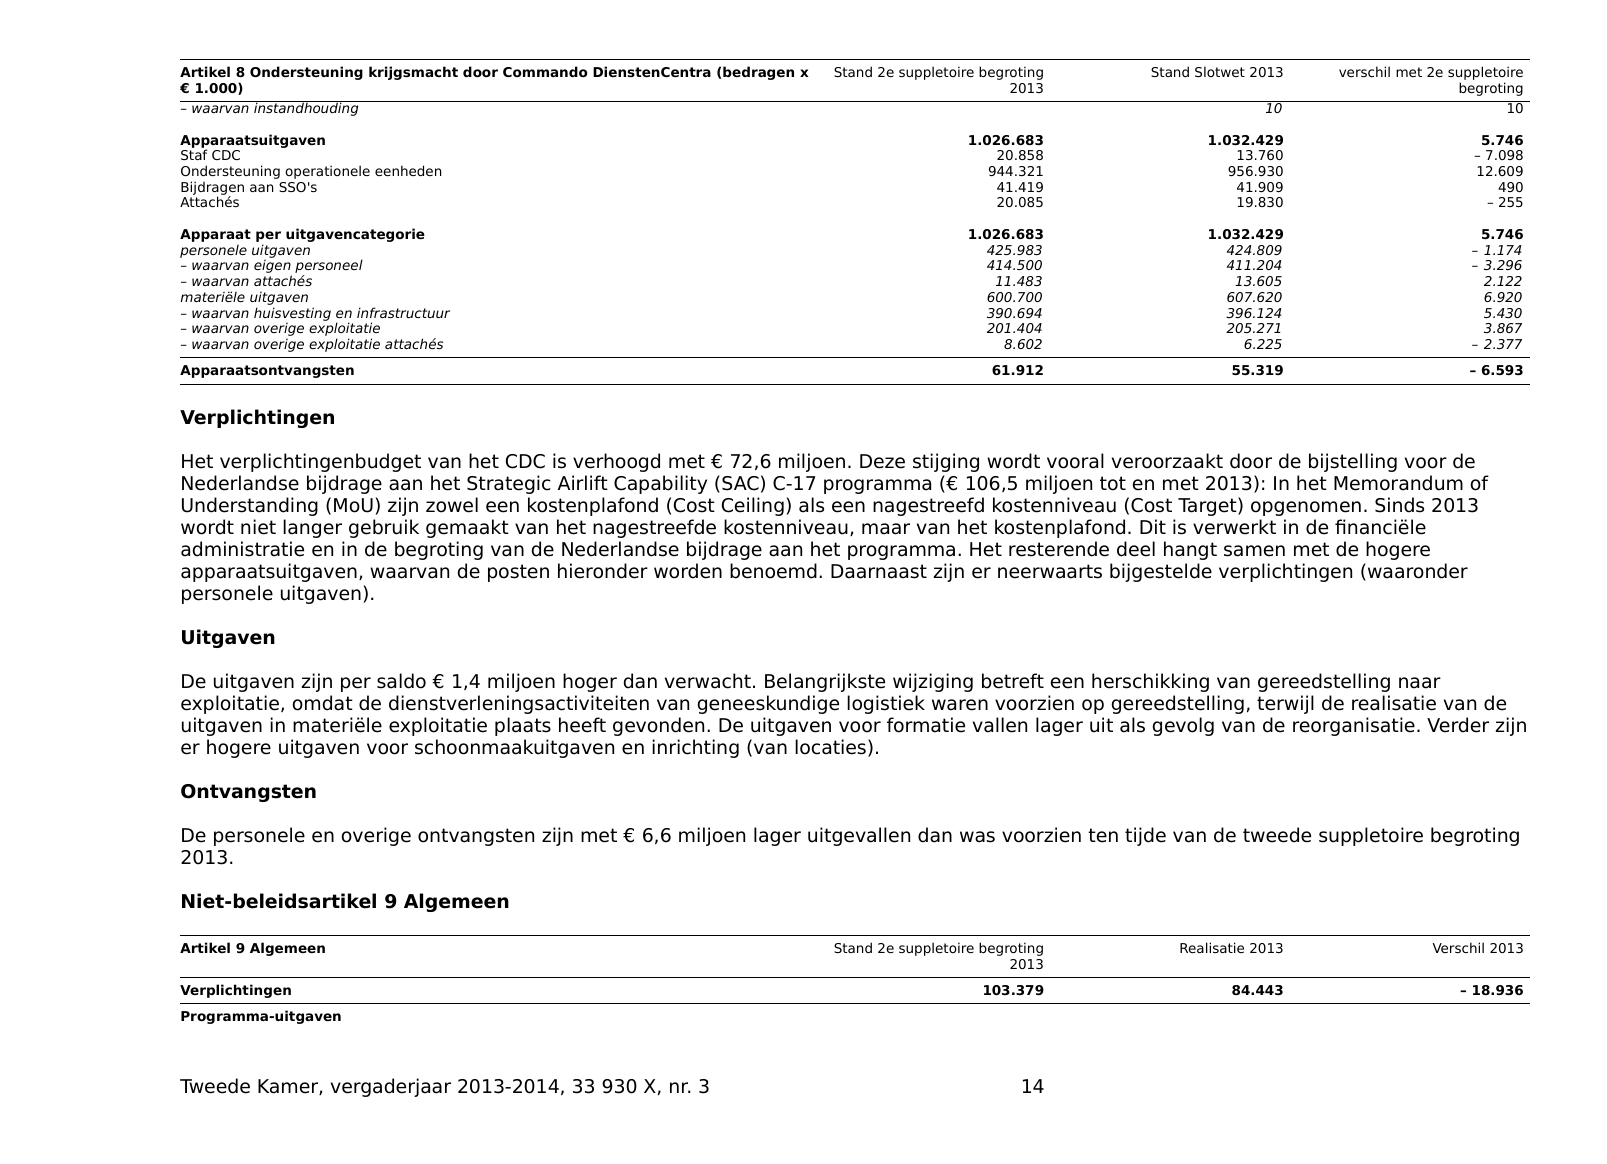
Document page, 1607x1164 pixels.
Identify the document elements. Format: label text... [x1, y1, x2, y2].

table_cell 1.032.429 [1050, 133, 1289, 148]
table_cell [180, 117, 810, 132]
table_cell 1.026.683 [810, 227, 1050, 242]
table_cell [1050, 117, 1289, 132]
table_cell 10 [1050, 102, 1289, 117]
table_cell [810, 211, 1050, 227]
table_cell 201.404 [810, 321, 1050, 337]
table_cell materiële uitgaven [180, 290, 810, 305]
table_header Stand 2e suppletoire begroting 2013 [810, 936, 1050, 977]
table_cell 607.620 [1050, 290, 1289, 305]
table_header Artikel 8 Ondersteuning krijgsmacht door Commando DienstenCentra (bedragen x € 1.000) [180, 60, 810, 101]
table_header Stand 2e suppletoire begroting 2013 [810, 60, 1050, 101]
table_cell 8.602 [810, 337, 1050, 357]
table_cell 944.321 [810, 164, 1050, 179]
table_cell 1.032.429 [1050, 227, 1289, 242]
table_cell 11.483 [810, 274, 1050, 290]
table_cell 424.809 [1050, 243, 1289, 258]
table_cell Staf CDC [180, 148, 810, 164]
table_header Verschil 2013 [1290, 936, 1529, 977]
table_cell [810, 102, 1050, 117]
table_cell 12.609 [1290, 164, 1529, 179]
table_cell 600.700 [810, 290, 1050, 305]
table_cell 411.204 [1050, 258, 1289, 274]
table_cell – 2.377 [1290, 337, 1529, 357]
table_header Stand Slotwet 2013 [1050, 60, 1289, 101]
table_cell 20.085 [810, 195, 1050, 211]
table_cell Programma-uitgaven [180, 1004, 810, 1025]
table_cell Verplichtingen [180, 978, 810, 1003]
subtitle Uitgaven [180, 627, 1529, 649]
table_cell 5.430 [1290, 305, 1529, 321]
table_cell 5.746 [1290, 133, 1529, 148]
table_cell – waarvan instandhouding [180, 102, 810, 117]
table_cell 13.605 [1050, 274, 1289, 290]
table_cell 390.694 [810, 305, 1050, 321]
text Het verplichtingenbudget van het CDC is verhoogd met € 72,6 miljoen. Deze stijging wordt vooral veroorzaakt door de bijstelling voor de Nederlandse bijdrage aan het Strategic Airlift Capability (SAC) C-17 programma (€ 106,5 miljoen tot en met 2013): In het Memorandum of Understanding (MoU) zijn zowel een kostenplafond (Cost Ceiling) als een nagestreefd kostenniveau (Cost Target) opgenomen. Sinds 2013 wordt niet langer gebruik gemaakt van het nagestreefde kostenniveau, maar van het kostenplafond. Dit is verwerkt in de financiële administratie en in de begroting van de Nederlandse bijdrage aan het programma. Het resterende deel hangt samen met de hogere apparaatsuitgaven, waarvan de posten hieronder worden benoemd. Daarnaast zijn er neerwaarts bijgestelde verplichtingen (waaronder personele uitgaven). [180, 451, 1529, 605]
table_cell 10 [1290, 102, 1529, 117]
table_cell – 255 [1290, 195, 1529, 211]
table_cell 41.909 [1050, 180, 1289, 195]
table_cell 956.930 [1050, 164, 1289, 179]
table_cell Apparaatsontvangsten [180, 358, 810, 383]
table_cell personele uitgaven [180, 243, 810, 258]
table_cell 414.500 [810, 258, 1050, 274]
table_cell – waarvan overige exploitatie attachés [180, 337, 810, 357]
table_cell 5.746 [1290, 227, 1529, 242]
table_cell 425.983 [810, 243, 1050, 258]
table_header verschil met 2e suppletoire begroting [1290, 60, 1529, 101]
table_cell Apparaatsuitgaven [180, 133, 810, 148]
table_cell 205.271 [1050, 321, 1289, 337]
subtitle Niet-beleidsartikel 9 Algemeen [180, 891, 1529, 913]
table_header Artikel 9 Algemeen [180, 936, 810, 977]
table_cell 6.225 [1050, 337, 1289, 357]
table_cell 490 [1290, 180, 1529, 195]
table_cell [810, 117, 1050, 132]
table_cell – 18.936 [1290, 978, 1529, 1003]
table_cell – 7.098 [1290, 148, 1529, 164]
table_cell [1290, 1004, 1529, 1025]
table_cell 41.419 [810, 180, 1050, 195]
table_cell – waarvan attachés [180, 274, 810, 290]
subtitle Ontvangsten [180, 781, 1529, 803]
table_cell Apparaat per uitgavencategorie [180, 227, 810, 242]
table_cell 1.026.683 [810, 133, 1050, 148]
table_cell 103.379 [810, 978, 1050, 1003]
table_cell 2.122 [1290, 274, 1529, 290]
table_cell – waarvan huisvesting en infrastructuur [180, 305, 810, 321]
table_cell 19.830 [1050, 195, 1289, 211]
table_cell 61.912 [810, 358, 1050, 383]
subtitle Verplichtingen [180, 407, 1529, 429]
table_cell Attachés [180, 195, 810, 211]
table_cell – 3.296 [1290, 258, 1529, 274]
table_cell 6.920 [1290, 290, 1529, 305]
table_cell [1050, 211, 1289, 227]
table_cell Bijdragen aan SSO's [180, 180, 810, 195]
table_cell 13.760 [1050, 148, 1289, 164]
text De personele en overige ontvangsten zijn met € 6,6 miljoen lager uitgevallen dan was voorzien ten tijde van de tweede suppletoire begroting 2013. [180, 825, 1529, 869]
table_cell 3.867 [1290, 321, 1529, 337]
table_cell 84.443 [1050, 978, 1289, 1003]
table_cell – 6.593 [1290, 358, 1529, 383]
table_cell [1290, 211, 1529, 227]
table_cell 55.319 [1050, 358, 1289, 383]
table_cell [180, 211, 810, 227]
text De uitgaven zijn per saldo € 1,4 miljoen hoger dan verwacht. Belangrijkste wijziging betreft een herschikking van gereedstelling naar exploitatie, omdat de dienstverleningsactiviteiten van geneeskundige logistiek waren voorzien op gereedstelling, terwijl de realisatie van de uitgaven in materiële exploitatie plaats heeft gevonden. De uitgaven voor formatie vallen lager uit als gevolg van de reorganisatie. Verder zijn er hogere uitgaven voor schoonmaakuitgaven en inrichting (van locaties). [180, 671, 1529, 759]
table_cell 396.124 [1050, 305, 1289, 321]
table_cell Ondersteuning operationele eenheden [180, 164, 810, 179]
table_header Realisatie 2013 [1050, 936, 1289, 977]
table_cell [1290, 117, 1529, 132]
table_cell [1050, 1004, 1289, 1025]
table_cell 20.858 [810, 148, 1050, 164]
table_cell [810, 1004, 1050, 1025]
table_cell – waarvan eigen personeel [180, 258, 810, 274]
table_cell – 1.174 [1290, 243, 1529, 258]
table_cell – waarvan overige exploitatie [180, 321, 810, 337]
